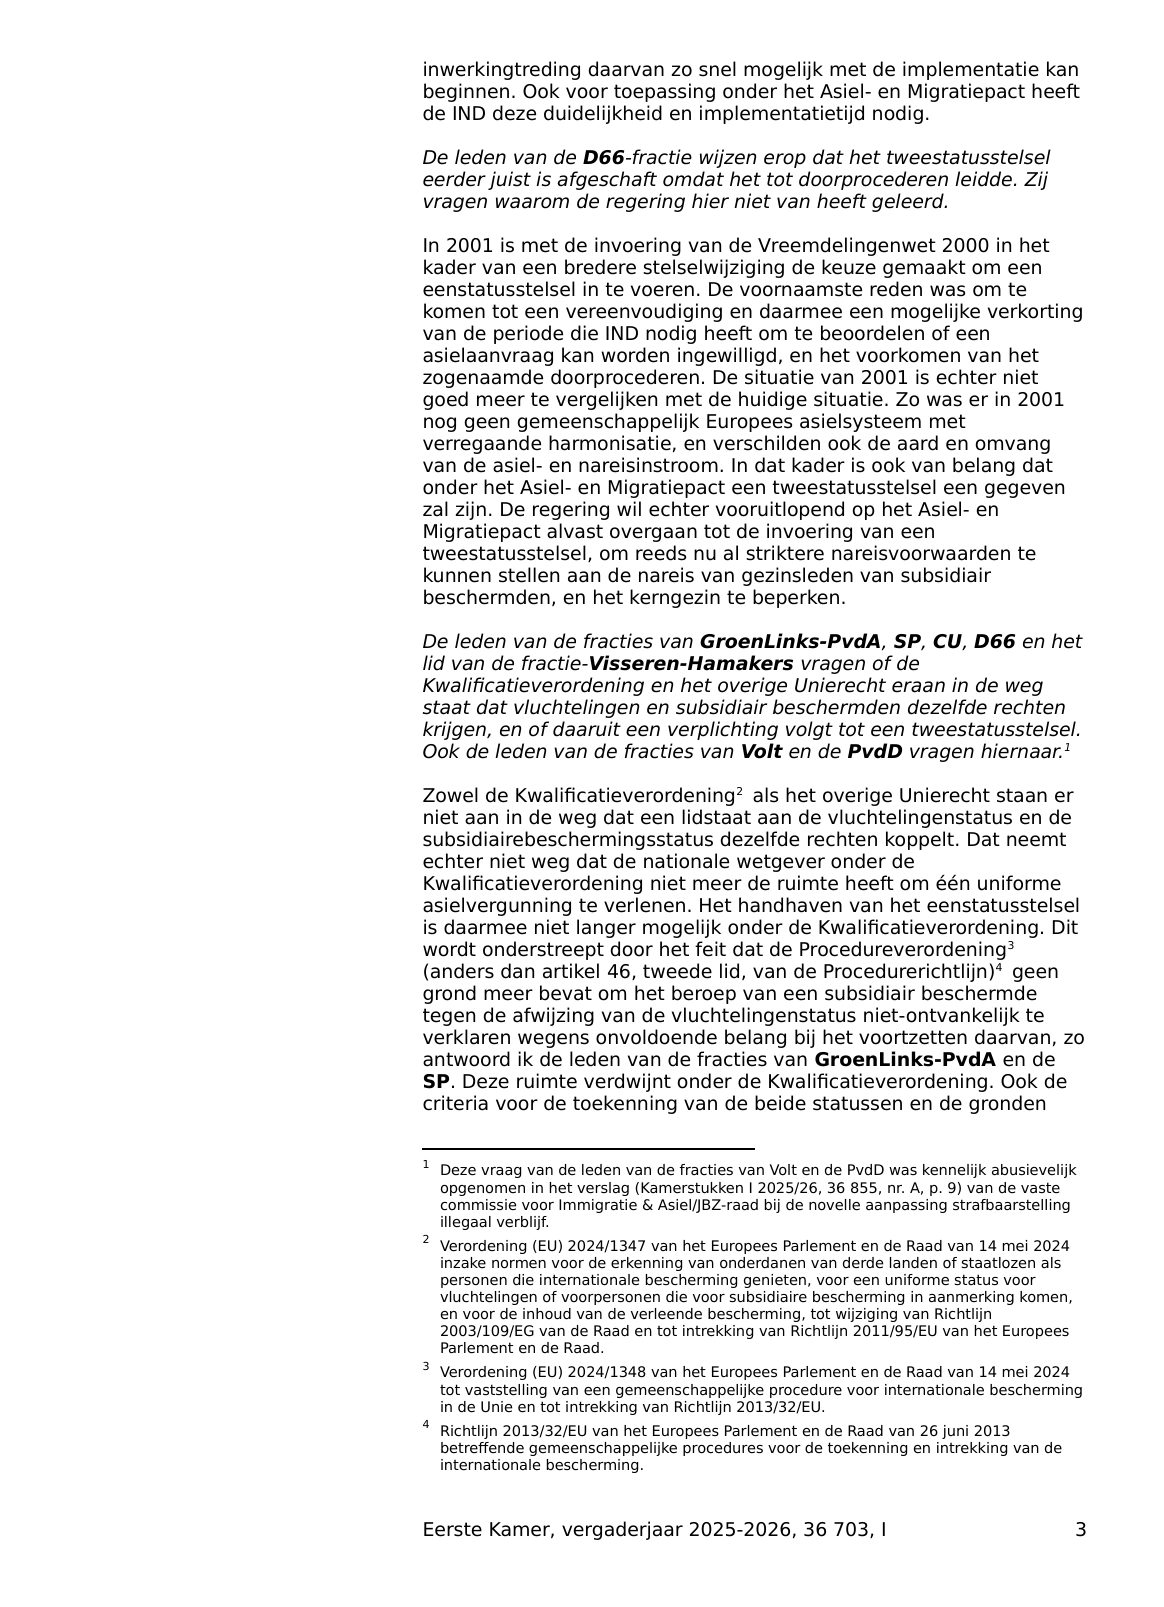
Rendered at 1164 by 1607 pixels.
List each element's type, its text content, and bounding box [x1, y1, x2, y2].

text Richtlijn 2013/32/EU van het Europees Parlement en de Raad van 26 juni 2013 betreffende gemeenschappelijke procedures voor de toekenning en intrekking van de internationale bescherming. [422, 1418, 1087, 1474]
text Zowel de Kwalificatieverordening als het overige Unierecht staan er niet aan in de weg dat een lidstaat aan de vluchtelingenstatus en de subsidiairebeschermingsstatus dezelfde rechten koppelt. Dat neemt echter niet weg dat de nationale wetgever onder de Kwalificatieverordening niet meer de ruimte heeft om één uniforme asielvergunning te verlenen. Het handhaven van het eenstatusstelsel is daarmee niet langer mogelijk onder de Kwalificatieverordening. Dit wordt onderstreept door het feit dat de Procedureverordening (anders dan artikel 46, tweede lid, van de Procedurerichtlijn) geen grond meer bevat om het beroep van een subsidiair beschermde tegen de afwijzing van de vluchtelingenstatus niet-ontvankelijk te verklaren wegens onvoldoende belang bij het voortzetten daarvan, zo antwoord ik de leden van de fracties van GroenLinks-PvdA en de SP. Deze ruimte verdwijnt onder de Kwalificatieverordening. Ook de criteria voor de toekenning van de beide statussen en de gronden [422, 785, 1087, 1115]
text De leden van de D66-fractie wijzen erop dat het tweestatusstelsel eerder juist is afgeschaft omdat het tot doorprocederen leidde. Zij vragen waarom de regering hier niet van heeft geleerd. [422, 147, 1087, 213]
text De leden van de fracties van GroenLinks-PvdA, SP, CU, D66 en het lid van de fractie-Visseren-Hamakers vragen of de Kwalificatieverordening en het overige Unierecht eraan in de weg staat dat vluchtelingen en subsidiair beschermden dezelfde rechten krijgen, en of daaruit een verplichting volgt tot een tweestatusstelsel. Ook de leden van de fracties van Volt en de PvdD vragen hiernaar. [422, 631, 1087, 763]
text inwerkingtreding daarvan zo snel mogelijk met de implementatie kan beginnen. Ook voor toepassing onder het Asiel- en Migratiepact heeft de IND deze duidelijkheid en implementatietijd nodig. [422, 59, 1087, 125]
text Deze vraag van de leden van de fracties van Volt en de PvdD was kennelijk abusievelijk opgenomen in het verslag (Kamerstukken I 2025/26, 36 855, nr. A, p. 9) van de vaste commissie voor Immigratie & Asiel/JBZ-raad bij de novelle aanpassing strafbaarstelling illegaal verblijf. [422, 1158, 1087, 1231]
text In 2001 is met de invoering van de Vreemdelingenwet 2000 in het kader van een bredere stelselwijziging de keuze gemaakt om een eenstatusstelsel in te voeren. De voornaamste reden was om te komen tot een vereenvoudiging en daarmee een mogelijke verkorting van de periode die IND nodig heeft om te beoordelen of een asielaanvraag kan worden ingewilligd, en het voorkomen van het zogenaamde doorprocederen. De situatie van 2001 is echter niet goed meer te vergelijken met de huidige situatie. Zo was er in 2001 nog geen gemeenschappelijk Europees asielsysteem met verregaande harmonisatie, en verschilden ook de aard en omvang van de asiel- en nareisinstroom. In dat kader is ook van belang dat onder het Asiel- en Migratiepact een tweestatusstelsel een gegeven zal zijn. De regering wil echter vooruitlopend op het Asiel- en Migratiepact alvast overgaan tot de invoering van een tweestatusstelsel, om reeds nu al striktere nareisvoorwaarden te kunnen stellen aan de nareis van gezinsleden van subsidiair beschermden, en het kerngezin te beperken. [422, 235, 1087, 609]
text Verordening (EU) 2024/1348 van het Europees Parlement en de Raad van 14 mei 2024 tot vaststelling van een gemeenschappelijke procedure voor internationale bescherming in de Unie en tot intrekking van Richtlijn 2013/32/EU. [422, 1360, 1087, 1416]
text Verordening (EU) 2024/1347 van het Europees Parlement en de Raad van 14 mei 2024 inzake normen voor de erkenning van onderdanen van derde landen of staatlozen als personen die internationale bescherming genieten, voor een uniforme status voor vluchtelingen of voorpersonen die voor subsidiaire bescherming in aanmerking komen, en voor de inhoud van de verleende bescherming, tot wijziging van Richtlijn 2003/109/EG van de Raad en tot intrekking van Richtlijn 2011/95/EU van het Europees Parlement en de Raad. [422, 1233, 1087, 1357]
